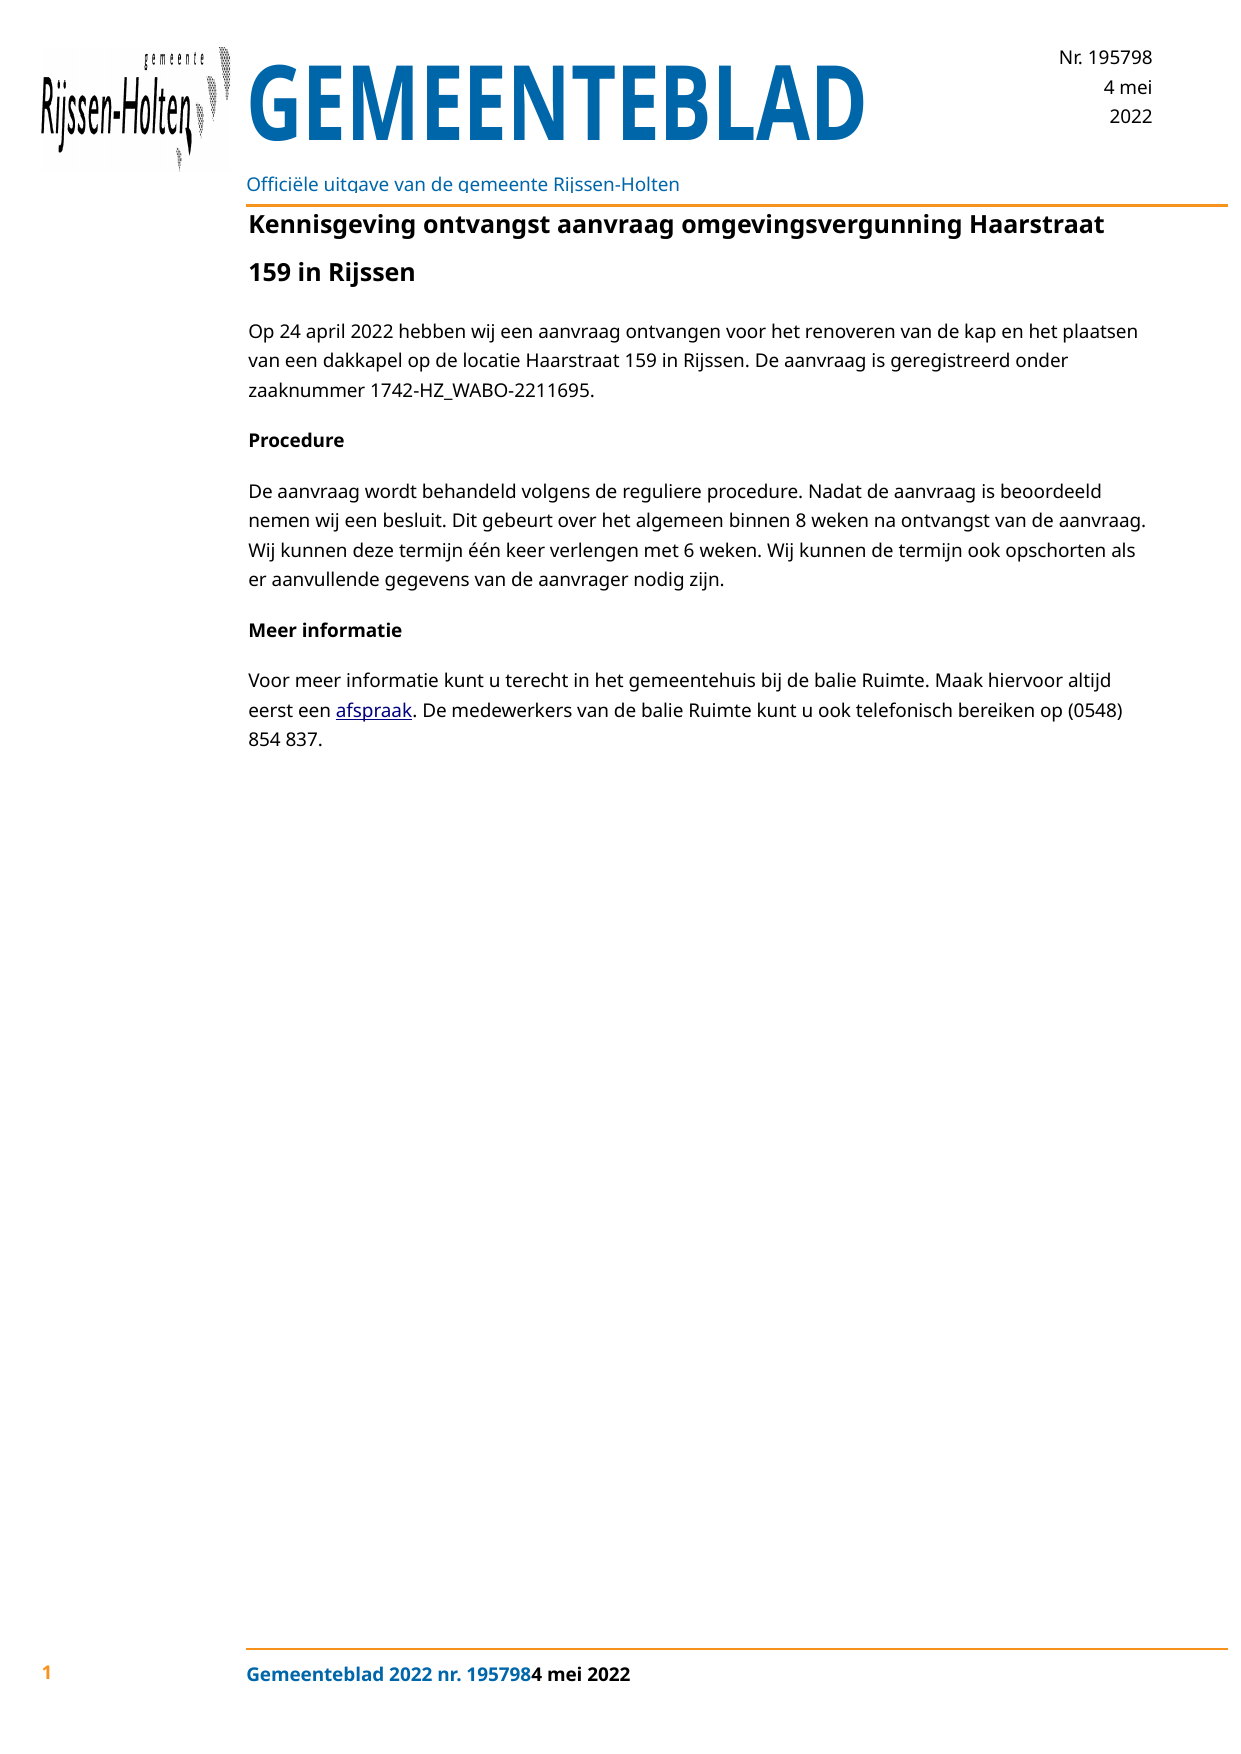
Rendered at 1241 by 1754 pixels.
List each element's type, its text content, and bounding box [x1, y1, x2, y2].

picture [41, 47, 231, 172]
text Meer informatie [248, 617, 1152, 643]
text Kennisgeving ontvangst aanvraag omgevingsvergunning Haarstraat 159 in Rijssen [248, 207, 1152, 288]
text Procedure [248, 427, 1152, 453]
text De aanvraag wordt behandeld volgens de reguliere procedure. Nadat de aanvraag is beoordeeld nemen wij een besluit. Dit gebeurt over het algemeen binnen 8 weken na ontvangst van de aanvraag. Wij kunnen deze termijn één keer verlengen met 6 weken. Wij kunnen de termijn ook opschorten als er aanvullende gegevens van de aanvrager nodig zijn. [248, 478, 1152, 592]
text Op 24 april 2022 hebben wij een aanvraag ontvangen voor het renoveren van de kap en het plaatsen van een dakkapel op de locatie Haarstraat 159 in Rijssen. De aanvraag is geregistreerd onder zaaknummer 1742-HZ_WABO-2211695. [248, 318, 1152, 403]
text Voor meer informatie kunt u terecht in het gemeentehuis bij de balie Ruimte. Maak hiervoor altijd eerst een afspraak. De medewerkers van de balie Ruimte kunt u ook telefonisch bereiken op (0548) 854 837. [248, 667, 1152, 752]
